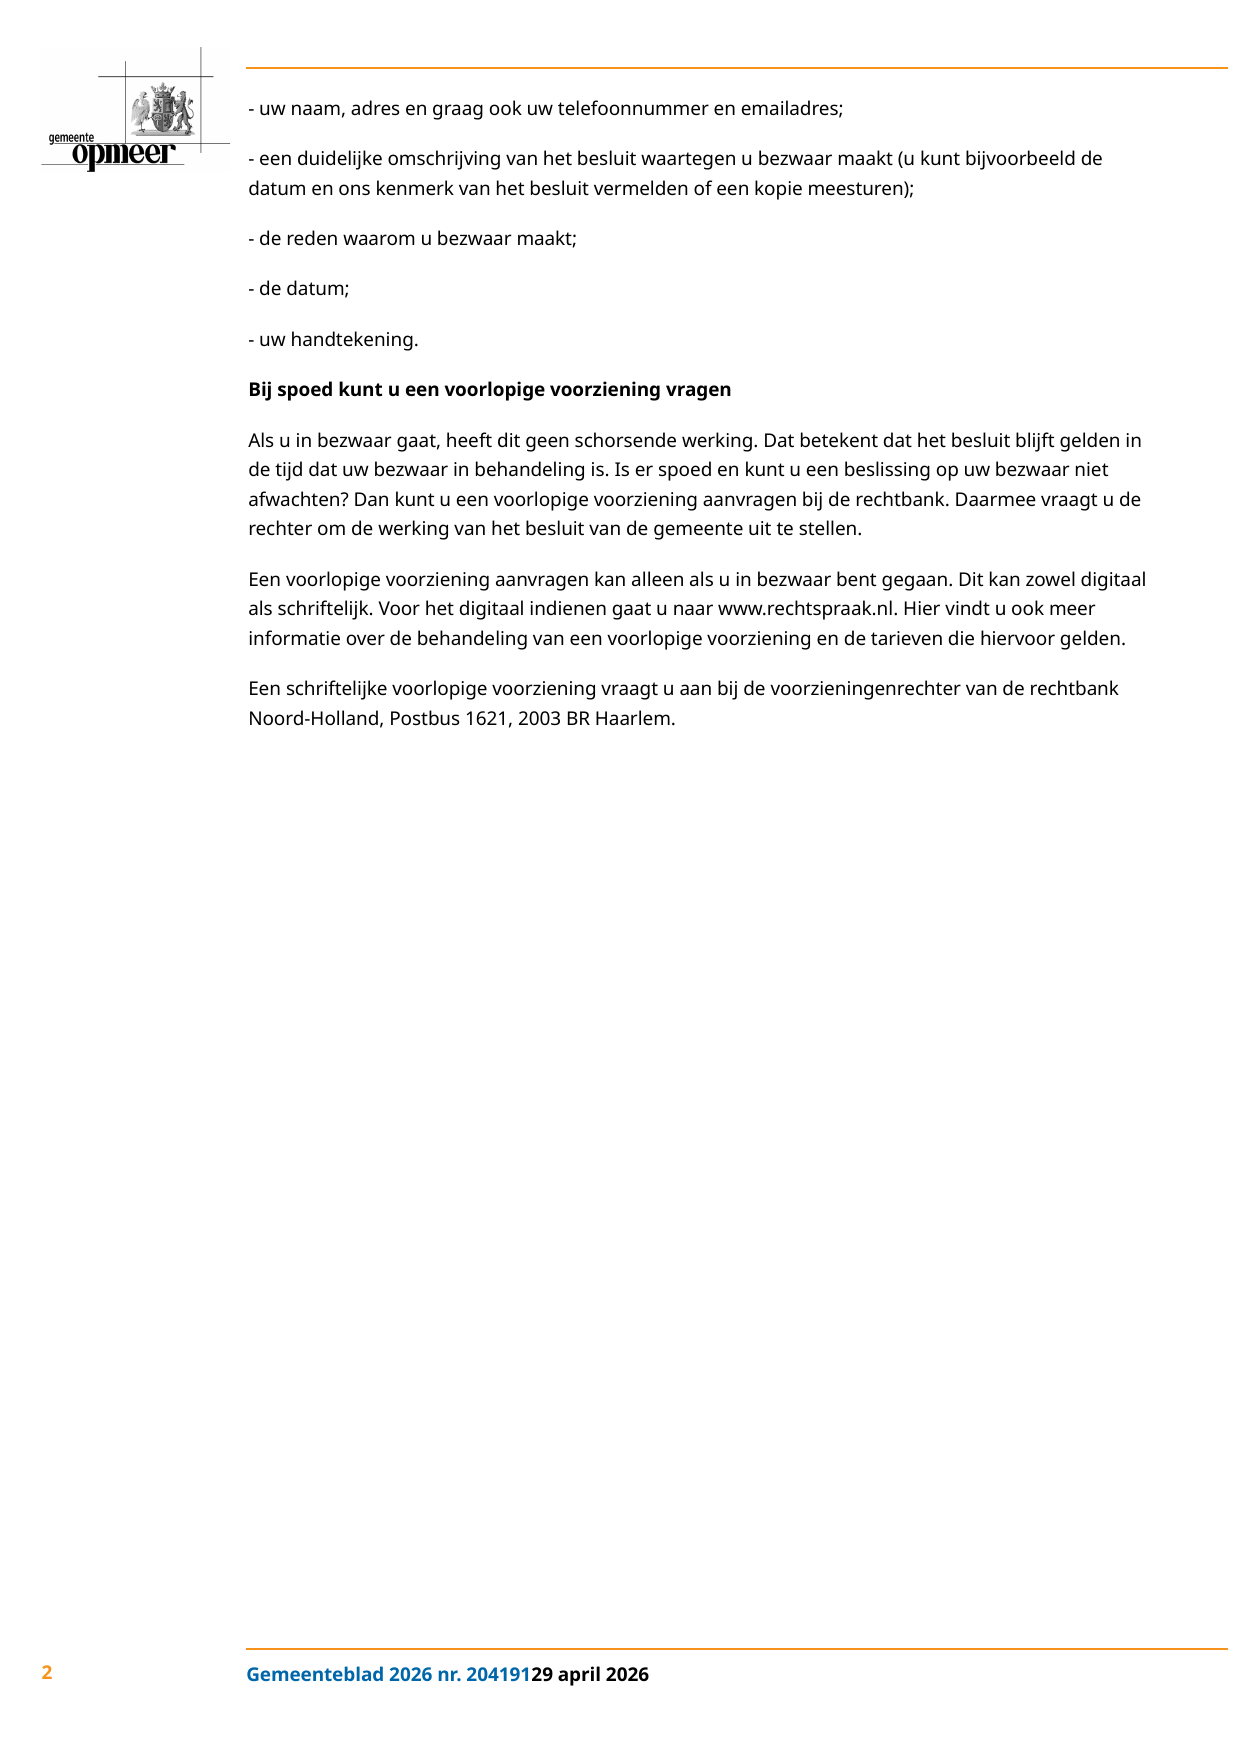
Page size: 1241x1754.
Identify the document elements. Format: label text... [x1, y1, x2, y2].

text Een voorlopige voorziening aanvragen kan alleen als u in bezwaar bent gegaan. Dit kan zowel digitaal als schriftelijk. Voor het digitaal indienen gaat u naar www.rechtspraak.nl. Hier vindt u ook meer informatie over de behandeling van een voorlopige voorziening en de tarieven die hiervoor gelden. [248, 566, 1152, 651]
picture [41, 47, 231, 172]
text - uw handtekening. [248, 326, 1152, 352]
text Bij spoed kunt u een voorlopige voorziening vragen [248, 376, 1152, 402]
text Als u in bezwaar gaat, heeft dit geen schorsende werking. Dat betekent dat het besluit blijft gelden in de tijd dat uw bezwaar in behandeling is. Is er spoed en kunt u een beslissing op uw bezwaar niet afwachten? Dan kunt u een voorlopige voorziening aanvragen bij de rechtbank. Daarmee vraagt u de rechter om de werking van het besluit van de gemeente uit te stellen. [248, 427, 1152, 541]
text - een duidelijke omschrijving van het besluit waartegen u bezwaar maakt (u kunt bijvoorbeeld de datum en ons kenmerk van het besluit vermelden of een kopie meesturen); [248, 145, 1152, 201]
text - uw naam, adres en graag ook uw telefoonnummer en emailadres; [248, 95, 1152, 121]
text - de datum; [248, 276, 1152, 301]
text - de reden waarom u bezwaar maakt; [248, 225, 1152, 251]
text Een schriftelijke voorlopige voorziening vraagt u aan bij de voorzieningenrechter van de rechtbank Noord-Holland, Postbus 1621, 2003 BR Haarlem. [248, 676, 1152, 731]
